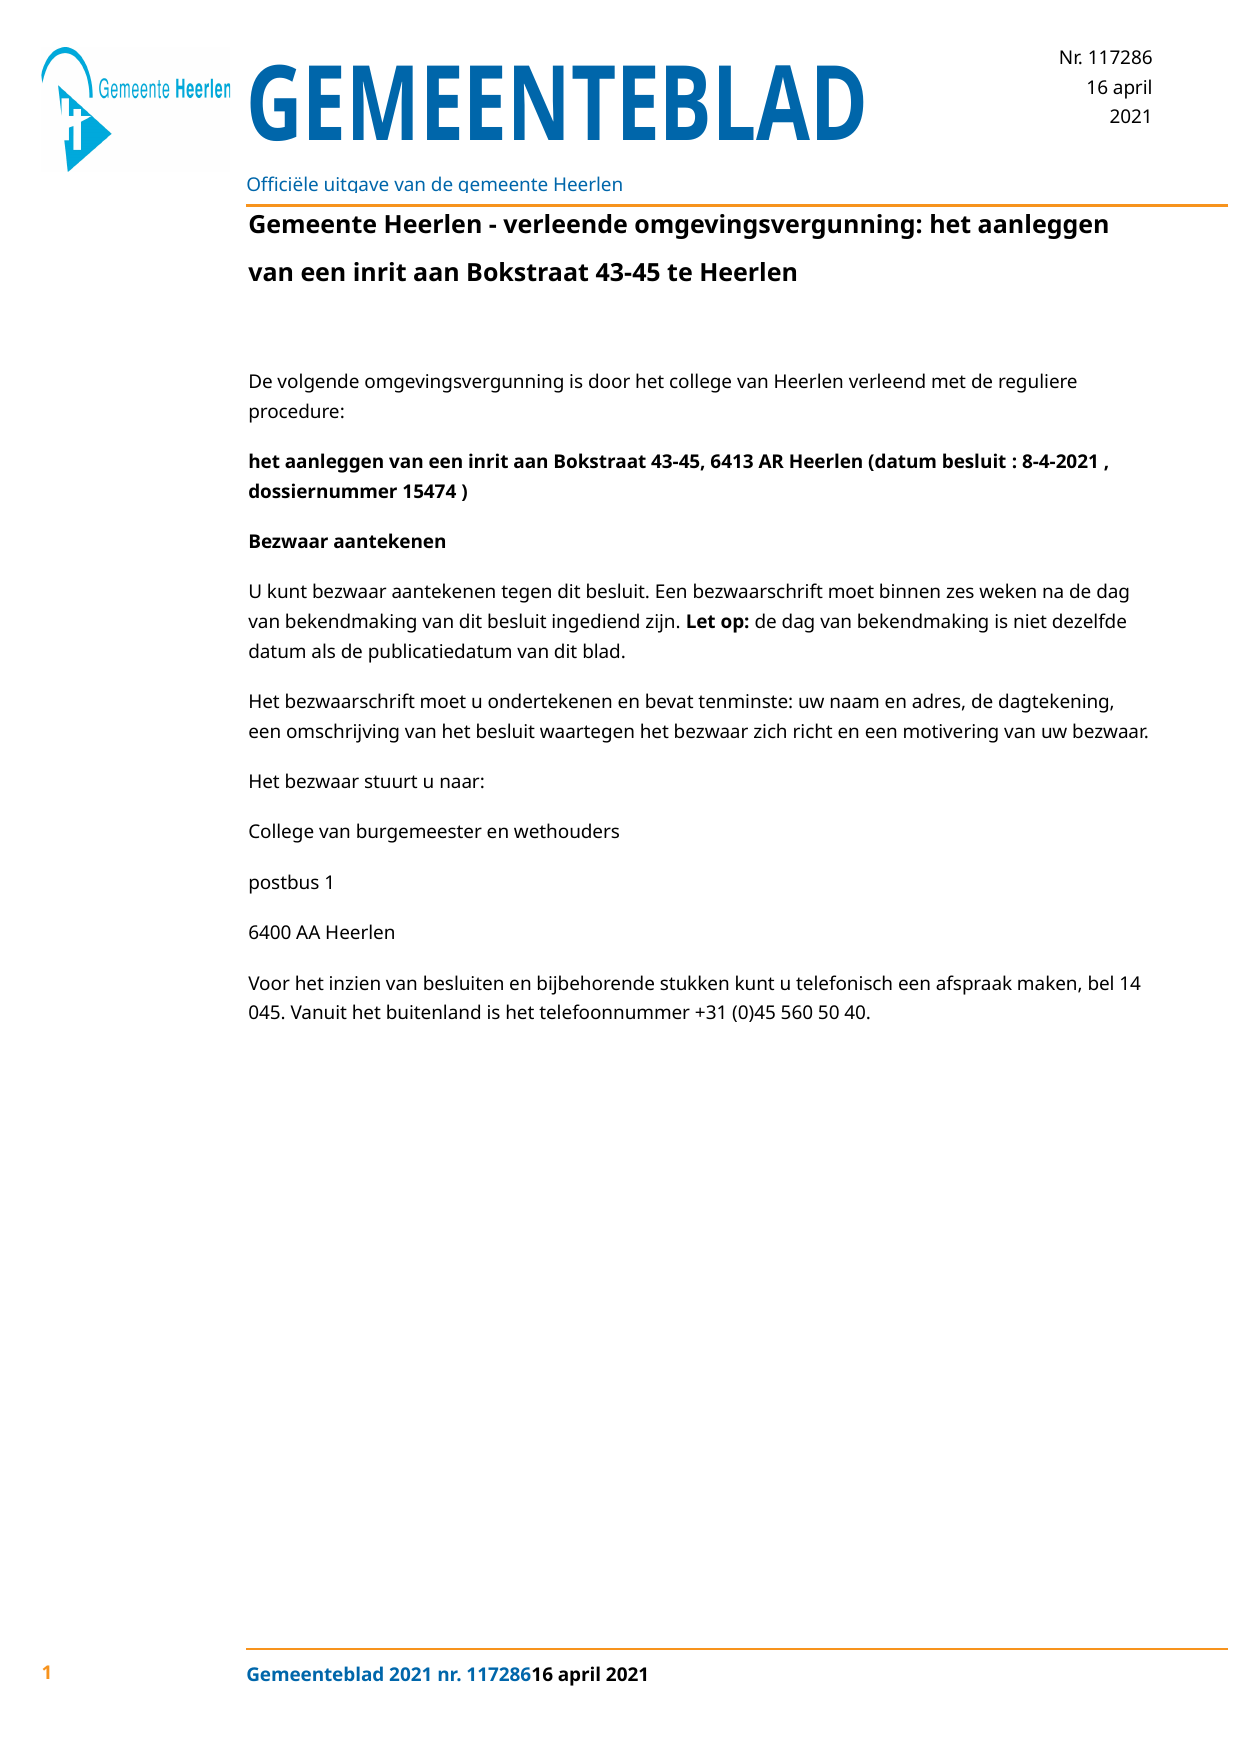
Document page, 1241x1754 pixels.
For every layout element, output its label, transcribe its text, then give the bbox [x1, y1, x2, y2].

text U kunt bezwaar aantekenen tegen dit besluit. Een bezwaarschrift moet binnen zes weken na de dag van bekendmaking van dit besluit ingediend zijn. Let op: de dag van bekendmaking is niet dezelfde datum als de publicatiedatum van dit blad. [248, 579, 1152, 664]
text Bezwaar aantekenen [248, 528, 1152, 554]
text postbus 1 [248, 869, 1152, 895]
text 6400 AA Heerlen [248, 919, 1152, 945]
text Het bezwaarschrift moet u ondertekenen en bevat tenminste: uw naam en adres, de dagtekening, een omschrijving van het besluit waartegen het bezwaar zich richt en een motivering van uw bezwaar. [248, 688, 1152, 744]
picture [41, 47, 59, 70]
text Voor het inzien van besluiten en bijbehorende stukken kunt u telefonisch een afspraak maken, bel 14 045. Vanuit het buitenland is het telefoonnummer +31 (0)45 560 50 40. [248, 970, 1152, 1025]
text Gemeente Heerlen - verleende omgevingsvergunning: het aanleggen van een inrit aan Bokstraat 43-45 te Heerlen [248, 207, 1152, 288]
text De volgende omgevingsvergunning is door het college van Heerlen verleend met de reguliere procedure: [248, 368, 1152, 424]
text Het bezwaar stuurt u naar: [248, 768, 1152, 794]
text het aanleggen van een inrit aan Bokstraat 43-45, 6413 AR Heerlen (datum besluit : 8-4-2021 , dossiernummer 15474 ) [248, 448, 1152, 504]
text College van burgemeester en wethouders [248, 819, 1152, 844]
picture [41, 47, 231, 172]
